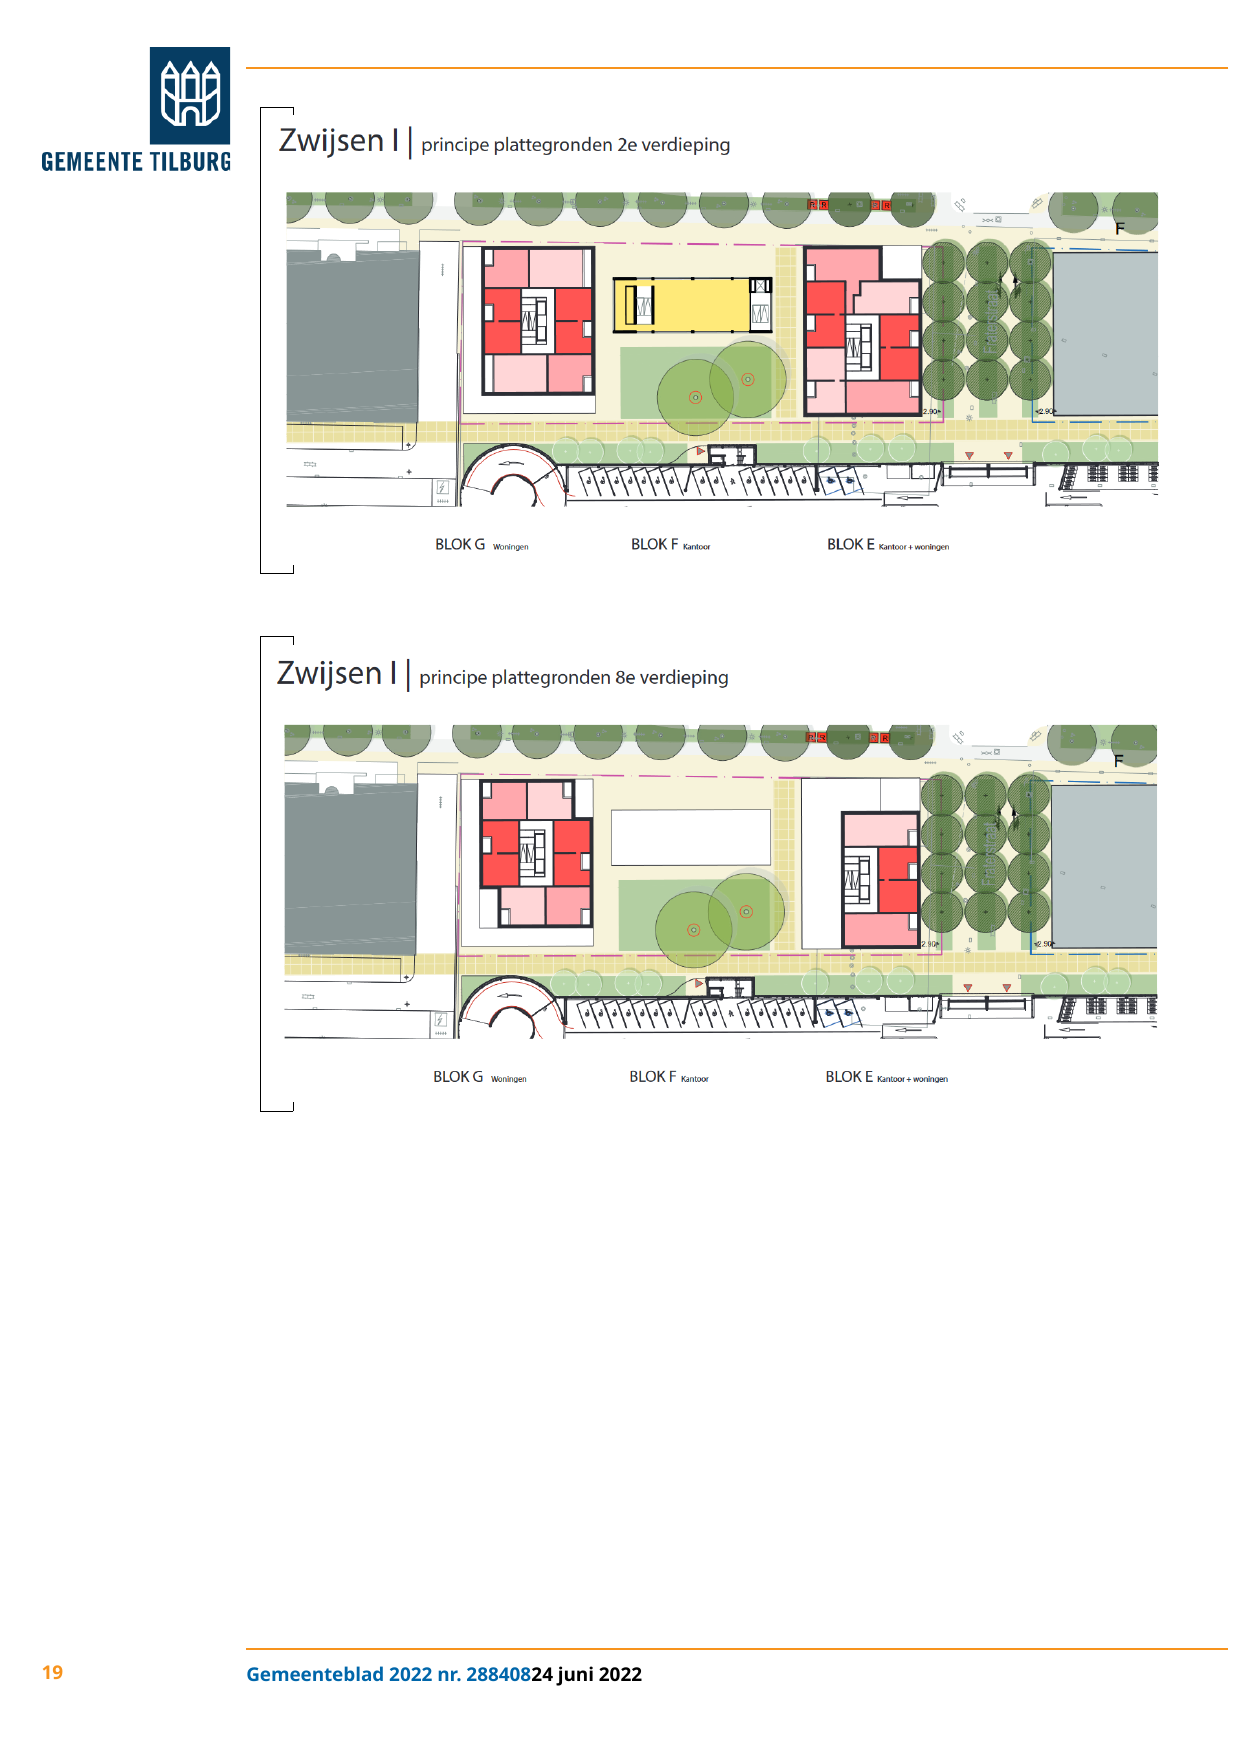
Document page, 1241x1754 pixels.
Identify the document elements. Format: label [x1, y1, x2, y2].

picture [268, 115, 1173, 565]
picture [268, 645, 1173, 1102]
picture [41, 47, 231, 172]
